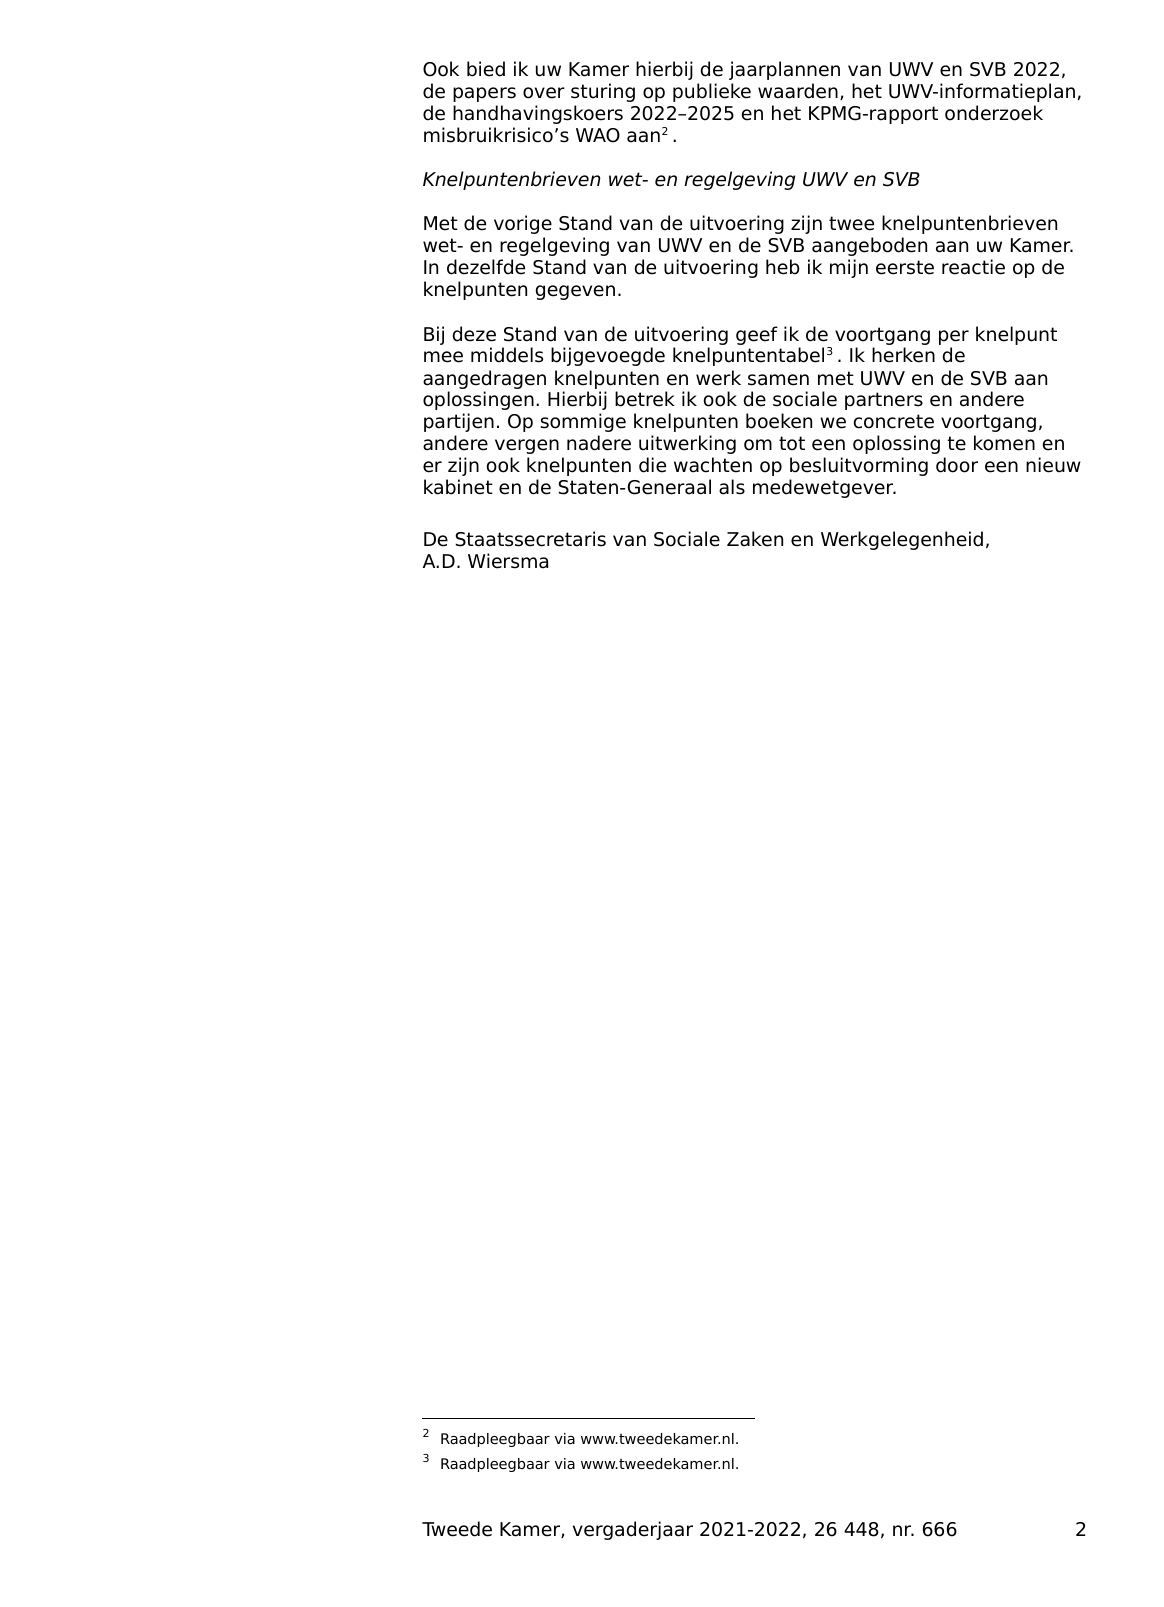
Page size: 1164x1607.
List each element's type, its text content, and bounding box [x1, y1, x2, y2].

text Ook bied ik uw Kamer hierbij de jaarplannen van UWV en SVB 2022, de papers over sturing op publieke waarden, het UWV-informatieplan, de handhavingskoers 2022–2025 en het KPMG-rapport onderzoek misbruikrisico’s WAO aan. [422, 59, 1087, 147]
text Raadpleegbaar via www.tweedekamer.nl. [422, 1452, 1087, 1474]
text Bij deze Stand van de uitvoering geef ik de voortgang per knelpunt mee middels bijgevoegde knelpuntentabel. Ik herken de aangedragen knelpunten en werk samen met UWV en de SVB aan oplossingen. Hierbij betrek ik ook de sociale partners en andere partijen. Op sommige knelpunten boeken we concrete voortgang, andere vergen nadere uitwerking om tot een oplossing te komen en er zijn ook knelpunten die wachten op besluitvorming door een nieuw kabinet en de Staten-Generaal als medewetgever. [422, 323, 1087, 499]
text Raadpleegbaar via www.tweedekamer.nl. [422, 1427, 1087, 1449]
subtitle Knelpuntenbrieven wet- en regelgeving UWV en SVB [422, 169, 1087, 191]
text Met de vorige Stand van de uitvoering zijn twee knelpuntenbrieven wet- en regelgeving van UWV en de SVB aangeboden aan uw Kamer. In dezelfde Stand van de uitvoering heb ik mijn eerste reactie op de knelpunten gegeven. [422, 213, 1087, 301]
text De Staatssecretaris van Sociale Zaken en Werkgelegenheid, A.D. Wiersma [422, 529, 1087, 573]
